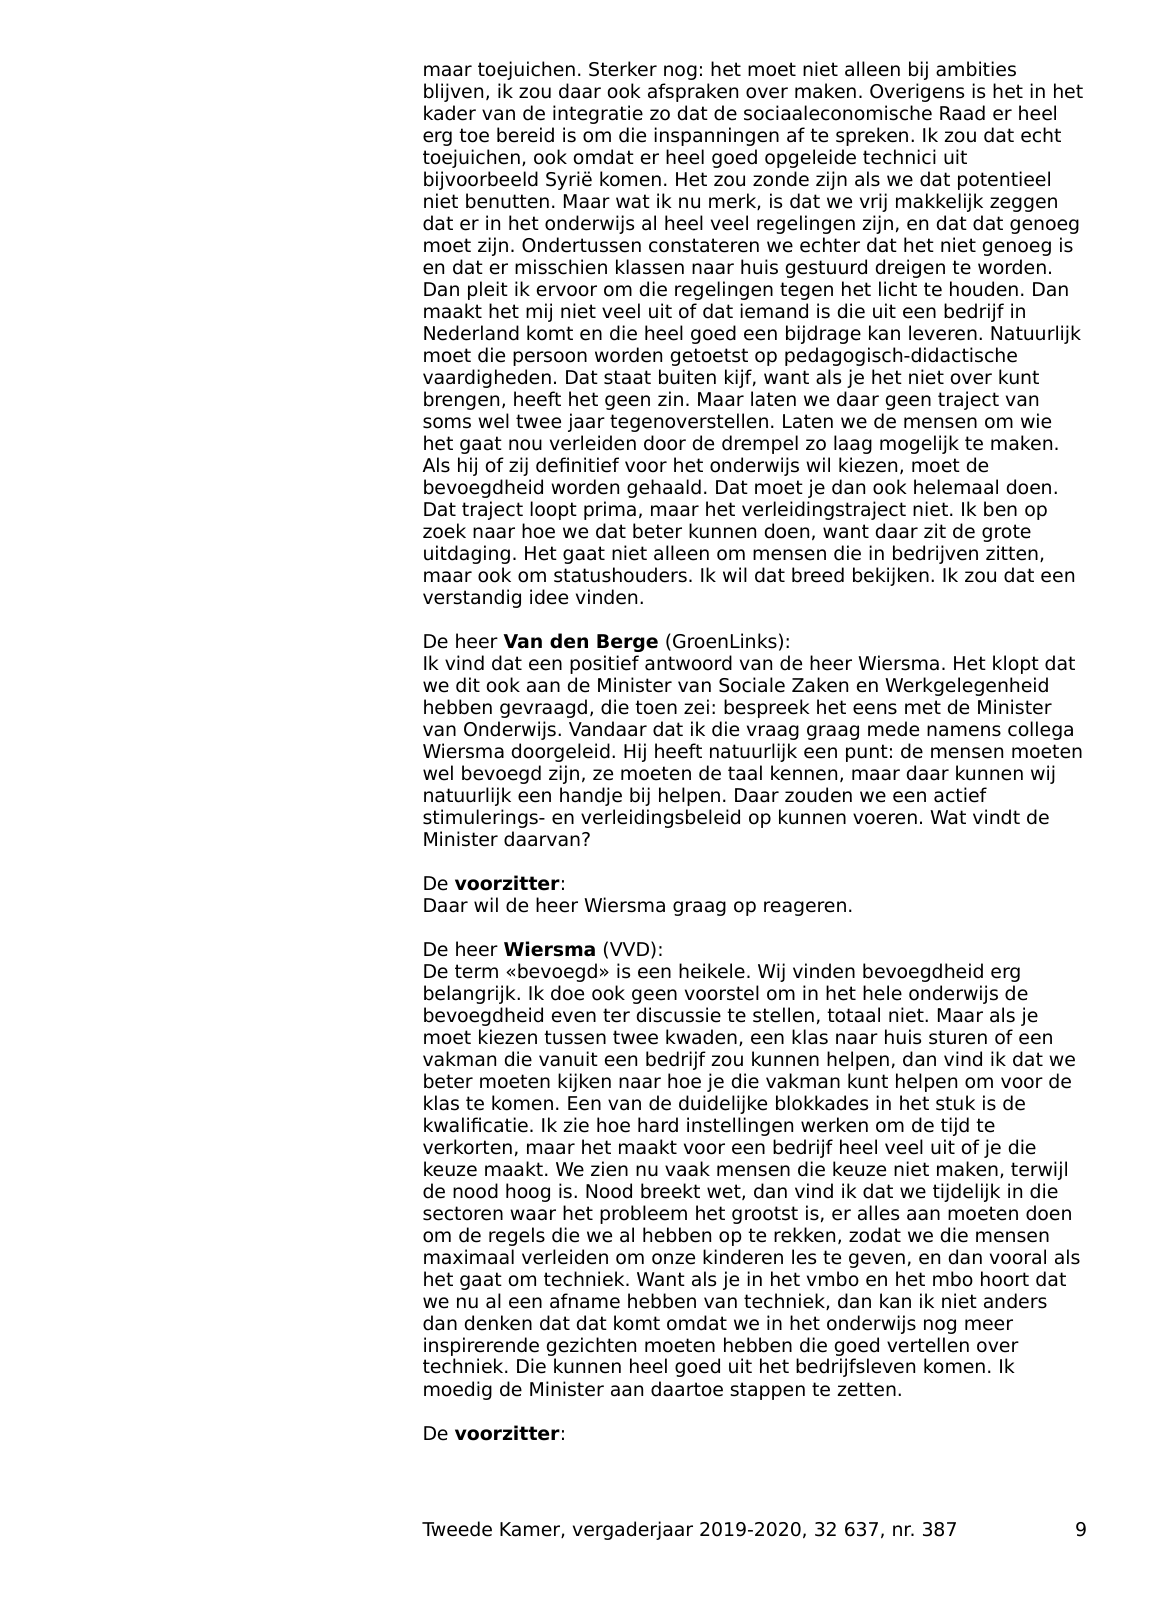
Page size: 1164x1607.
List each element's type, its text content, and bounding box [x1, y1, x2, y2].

text De voorzitter: [422, 1423, 1087, 1444]
text De heer Van den Berge (GroenLinks): [422, 631, 1087, 653]
text maar toejuichen. Sterker nog: het moet niet alleen bij ambities blijven, ik zou daar ook afspraken over maken. Overigens is het in het kader van de integratie zo dat de sociaaleconomische Raad er heel erg toe bereid is om die inspanningen af te spreken. Ik zou dat echt toejuichen, ook omdat er heel goed opgeleide technici uit bijvoorbeeld Syrië komen. Het zou zonde zijn als we dat potentieel niet benutten. Maar wat ik nu merk, is dat we vrij makkelijk zeggen dat er in het onderwijs al heel veel regelingen zijn, en dat dat genoeg moet zijn. Ondertussen constateren we echter dat het niet genoeg is en dat er misschien klassen naar huis gestuurd dreigen te worden. Dan pleit ik ervoor om die regelingen tegen het licht te houden. Dan maakt het mij niet veel uit of dat iemand is die uit een bedrijf in Nederland komt en die heel goed een bijdrage kan leveren. Natuurlijk moet die persoon worden getoetst op pedagogisch-didactische vaardigheden. Dat staat buiten kijf, want als je het niet over kunt brengen, heeft het geen zin. Maar laten we daar geen traject van soms wel twee jaar tegenoverstellen. Laten we de mensen om wie het gaat nou verleiden door de drempel zo laag mogelijk te maken. Als hij of zij definitief voor het onderwijs wil kiezen, moet de bevoegdheid worden gehaald. Dat moet je dan ook helemaal doen. Dat traject loopt prima, maar het verleidingstraject niet. Ik ben op zoek naar hoe we dat beter kunnen doen, want daar zit de grote uitdaging. Het gaat niet alleen om mensen die in bedrijven zitten, maar ook om statushouders. Ik wil dat breed bekijken. Ik zou dat een verstandig idee vinden. [422, 59, 1087, 608]
text De term «bevoegd» is een heikele. Wij vinden bevoegdheid erg belangrijk. Ik doe ook geen voorstel om in het hele onderwijs de bevoegdheid even ter discussie te stellen, totaal niet. Maar als je moet kiezen tussen twee kwaden, een klas naar huis sturen of een vakman die vanuit een bedrijf zou kunnen helpen, dan vind ik dat we beter moeten kijken naar hoe je die vakman kunt helpen om voor de klas te komen. Een van de duidelijke blokkades in het stuk is de kwalificatie. Ik zie hoe hard instellingen werken om de tijd te verkorten, maar het maakt voor een bedrijf heel veel uit of je die keuze maakt. We zien nu vaak mensen die keuze niet maken, terwijl de nood hoog is. Nood breekt wet, dan vind ik dat we tijdelijk in die sectoren waar het probleem het grootst is, er alles aan moeten doen om de regels die we al hebben op te rekken, zodat we die mensen maximaal verleiden om onze kinderen les te geven, en dan vooral als het gaat om techniek. Want als je in het vmbo en het mbo hoort dat we nu al een afname hebben van techniek, dan kan ik niet anders dan denken dat dat komt omdat we in het onderwijs nog meer inspirerende gezichten moeten hebben die goed vertellen over techniek. Die kunnen heel goed uit het bedrijfsleven komen. Ik moedig de Minister aan daartoe stappen te zetten. [422, 961, 1087, 1400]
text Ik vind dat een positief antwoord van de heer Wiersma. Het klopt dat we dit ook aan de Minister van Sociale Zaken en Werkgelegenheid hebben gevraagd, die toen zei: bespreek het eens met de Minister van Onderwijs. Vandaar dat ik die vraag graag mede namens collega Wiersma doorgeleid. Hij heeft natuurlijk een punt: de mensen moeten wel bevoegd zijn, ze moeten de taal kennen, maar daar kunnen wij natuurlijk een handje bij helpen. Daar zouden we een actief stimulerings- en verleidingsbeleid op kunnen voeren. Wat vindt de Minister daarvan? [422, 653, 1087, 851]
text De voorzitter: [422, 873, 1087, 895]
text De heer Wiersma (VVD): [422, 939, 1087, 961]
text Daar wil de heer Wiersma graag op reageren. [422, 895, 1087, 917]
